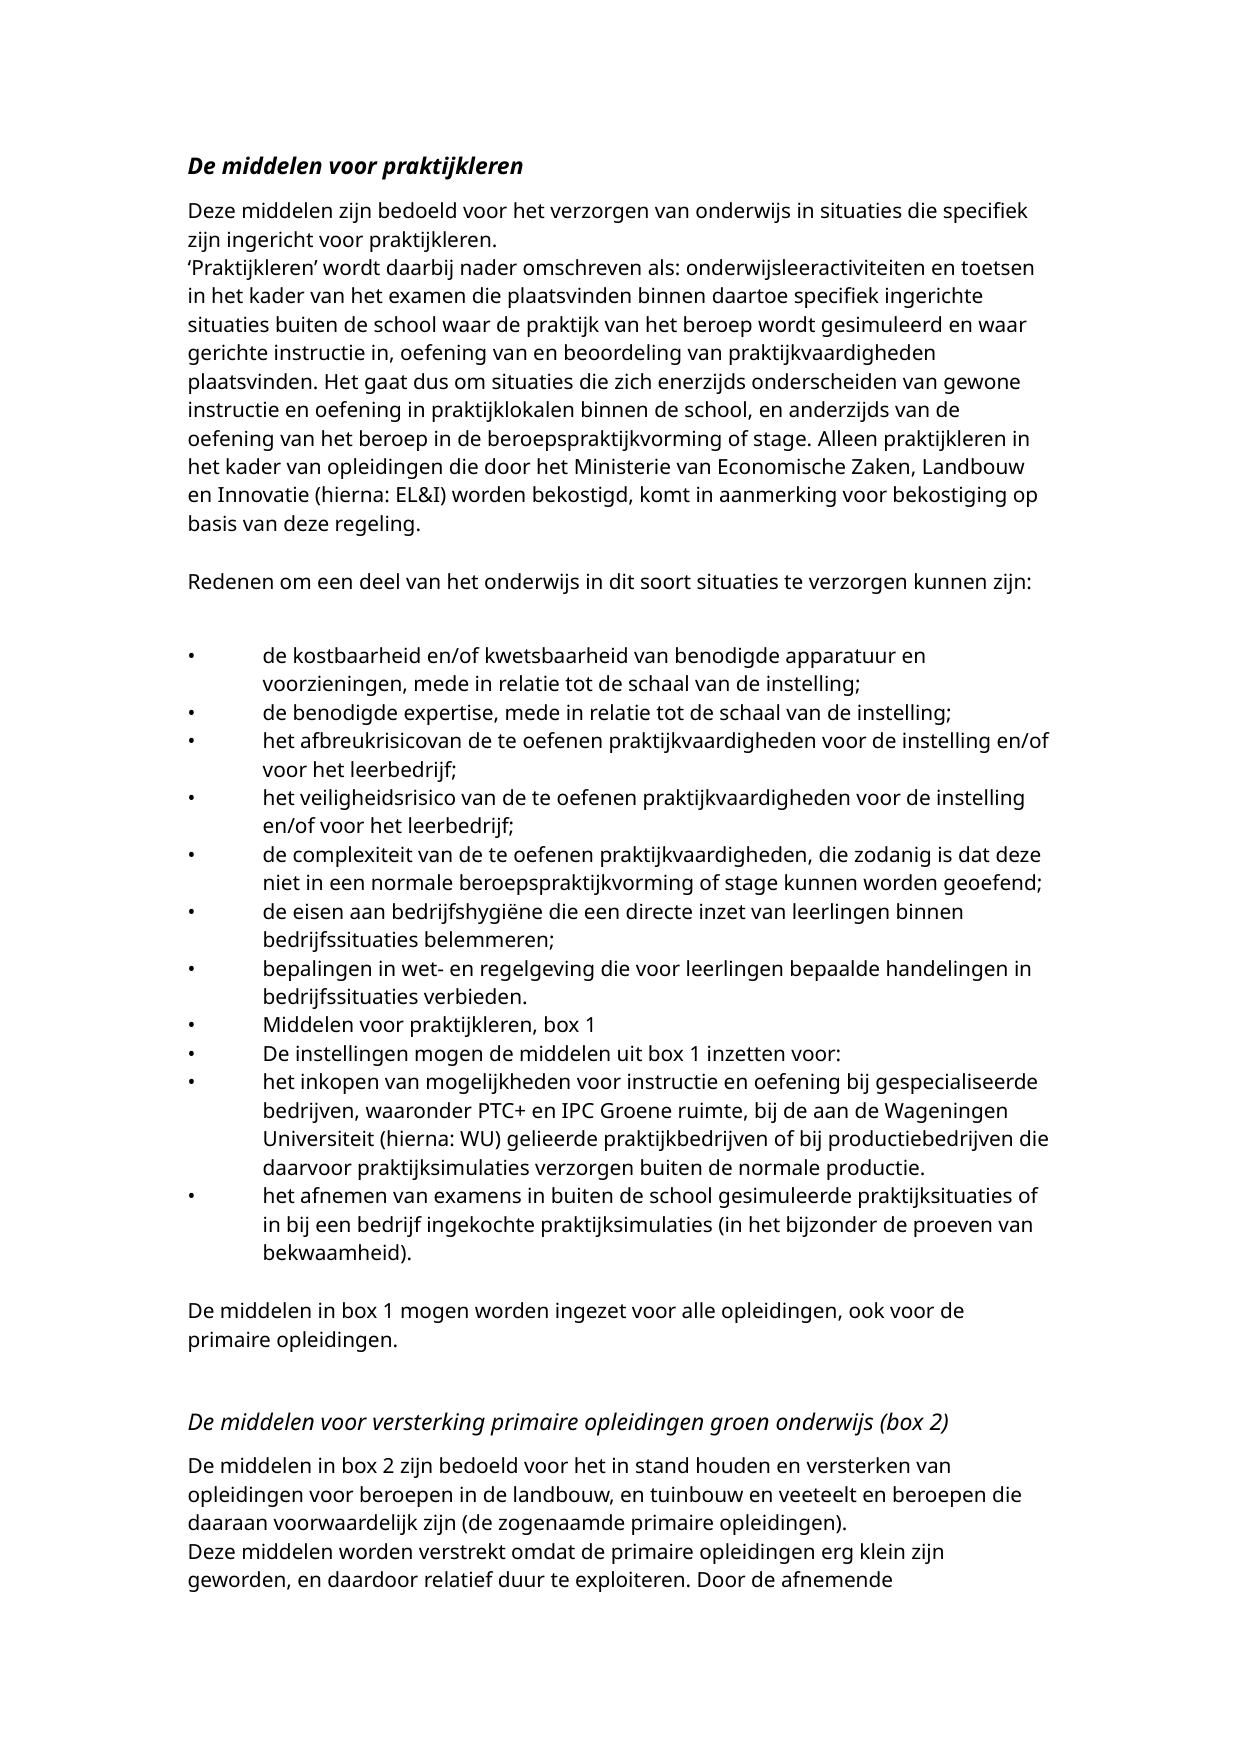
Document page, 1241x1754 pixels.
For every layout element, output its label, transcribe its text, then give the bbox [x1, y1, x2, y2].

list Middelen voor praktijkleren, box 1 [187, 1011, 1053, 1039]
list de kostbaarheid en/of kwetsbaarheid van benodigde apparatuur en voorzieningen, mede in relatie tot de schaal van de instelling; [187, 641, 1053, 698]
list het afbreukrisicovan de te oefenen praktijkvaardigheden voor de instelling en/of voor het leerbedrijf; [187, 726, 1053, 783]
text Deze middelen zijn bedoeld voor het verzorgen van onderwijs in situaties die specifiek zijn ingericht voor praktijkleren. [187, 196, 1053, 253]
list het inkopen van mogelijkheden voor instructie en oefening bij gespecialiseerde bedrijven, waaronder PTC+ en IPC Groene ruimte, bij de aan de Wageningen Universiteit (hierna: WU) gelieerde praktijkbedrijven of bij productiebedrijven die daarvoor praktijksimulaties verzorgen buiten de normale productie. [187, 1067, 1053, 1181]
list het veiligheidsrisico van de te oefenen praktijkvaardigheden voor de instelling en/of voor het leerbedrijf; [187, 783, 1053, 840]
list de eisen aan bedrijfshygiëne die een directe inzet van leerlingen binnen bedrijfssituaties belemmeren; [187, 897, 1053, 954]
list het afnemen van examens in buiten de school gesimuleerde praktijksituaties of in bij een bedrijf ingekochte praktijksimulaties (in het bijzonder de proeven van bekwaamheid). [187, 1181, 1053, 1267]
text ‘Praktijkleren’ wordt daarbij nader omschreven als: onderwijsleeractiviteiten en toetsen in het kader van het examen die plaatsvinden binnen daartoe specifiek ingerichte situaties buiten de school waar de praktijk van het beroep wordt gesimuleerd en waar gerichte instructie in, oefening van en beoordeling van praktijkvaardigheden plaatsvinden. Het gaat dus om situaties die zich enerzijds onderscheiden van gewone instructie en oefening in praktijklokalen binnen de school, en anderzijds van de oefening van het beroep in de beroepspraktijkvorming of stage. Alleen praktijkleren in het kader van opleidingen die door het Ministerie van Economische Zaken, Landbouw en Innovatie (hierna: EL&I) worden bekostigd, komt in aanmerking voor bekostiging op basis van deze regeling. [187, 253, 1053, 537]
text De middelen in box 1 mogen worden ingezet voor alle opleidingen, ook voor de primaire opleidingen. [187, 1297, 1053, 1353]
subtitle De middelen voor praktijkleren [187, 150, 1053, 181]
list bepalingen in wet- en regelgeving die voor leerlingen bepaalde handelingen in bedrijfssituaties verbieden. [187, 954, 1053, 1011]
list de benodigde expertise, mede in relatie tot de schaal van de instelling; [187, 698, 1053, 726]
list de complexiteit van de te oefenen praktijkvaardigheden, die zodanig is dat deze niet in een normale beroepspraktijkvorming of stage kunnen worden geoefend; [187, 840, 1053, 897]
list De instellingen mogen de middelen uit box 1 inzetten voor: [187, 1039, 1053, 1067]
text Redenen om een deel van het onderwijs in dit soort situaties te verzorgen kunnen zijn: [187, 567, 1053, 596]
text Deze middelen worden verstrekt omdat de primaire opleidingen erg klein zijn geworden, en daardoor relatief duur te exploiteren. Door de afnemende [187, 1537, 1053, 1594]
subtitle De middelen voor versterking primaire opleidingen groen onderwijs (box 2) [187, 1405, 1053, 1437]
text De middelen in box 2 zijn bedoeld voor het in stand houden en versterken van opleidingen voor beroepen in de landbouw, en tuinbouw en veeteelt en beroepen die daaraan voorwaardelijk zijn (de zogenaamde primaire opleidingen). [187, 1452, 1053, 1537]
